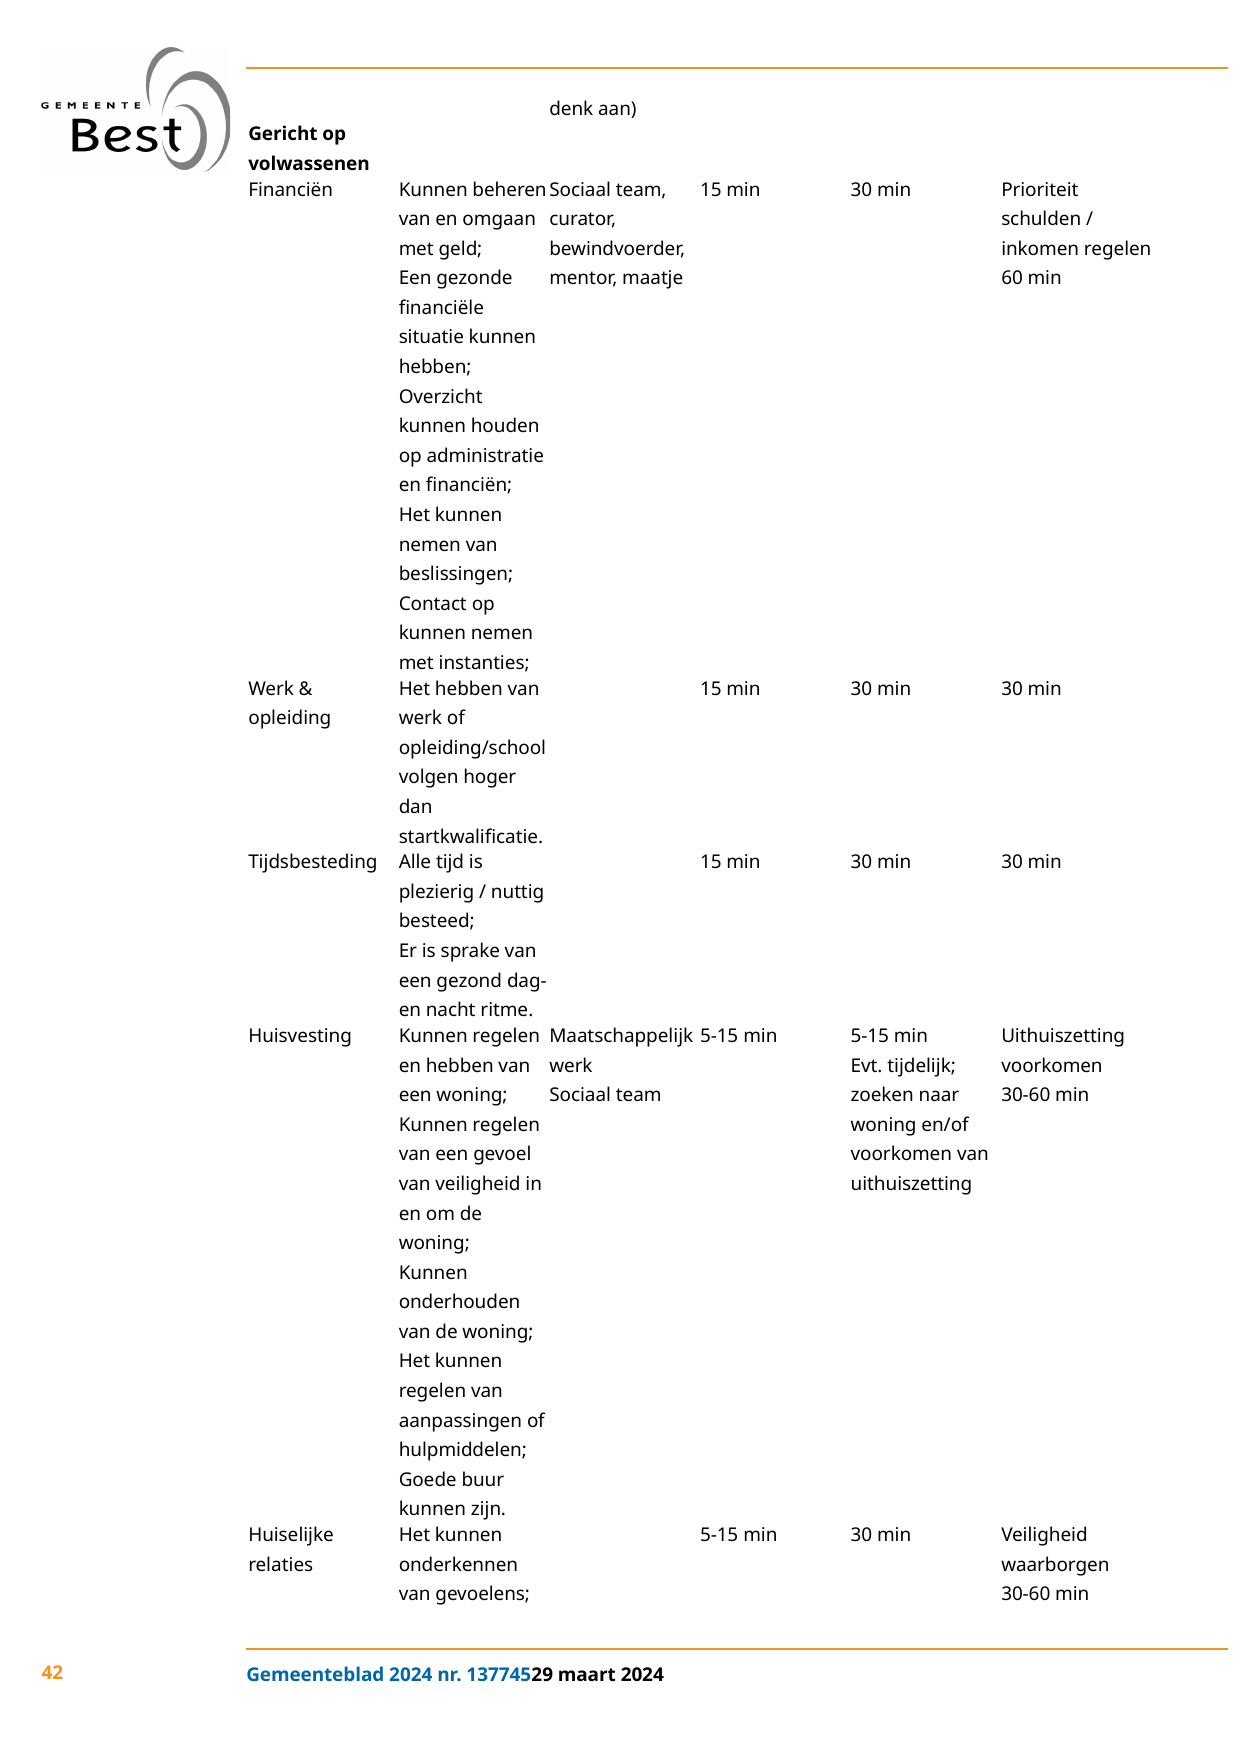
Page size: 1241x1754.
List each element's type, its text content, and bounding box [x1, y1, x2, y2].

table_cell Sociaal team, curator, bewindvoerder, mentor, maatje [549, 176, 700, 675]
table_cell [549, 849, 700, 1022]
table_header [1001, 95, 1152, 121]
table_cell 30 min [850, 1521, 1001, 1606]
table_cell Tijdsbesteding [248, 849, 398, 1022]
table_cell Huiselijke relaties [248, 1521, 398, 1606]
table_header [700, 95, 850, 121]
table_cell Veiligheid waarborgen 30-60 min [1001, 1521, 1152, 1606]
table_cell 15 min [700, 849, 850, 1022]
table_cell Prioriteit schulden / inkomen regelen 60 min [1001, 176, 1152, 675]
table_cell [399, 121, 549, 176]
table_cell [549, 1521, 700, 1606]
table_cell [700, 121, 850, 176]
table_cell [549, 675, 700, 848]
table_header [399, 95, 549, 121]
table_cell 30 min [850, 849, 1001, 1022]
table_cell Kunnen beheren van en omgaan met geld; Een gezonde financiële situatie kunnen hebben; Overzicht kunnen houden op administratie en financiën; Het kunnen nemen van beslissingen; Contact op kunnen nemen met instanties; [399, 176, 549, 675]
table_cell Huisvesting [248, 1022, 398, 1521]
table_cell 15 min [700, 176, 850, 675]
table_cell 15 min [700, 675, 850, 848]
table_header [248, 95, 398, 121]
table_cell Alle tijd is plezierig / nuttig besteed; Er is sprake van een gezond dag- en nacht ritme. [399, 849, 549, 1022]
table_header denk aan) [549, 95, 700, 121]
table_cell 5-15 min Evt. tijdelijk; zoeken naar woning en/of voorkomen van uithuiszetting [850, 1022, 1001, 1521]
table_cell 5-15 min [700, 1521, 850, 1606]
table_cell 30 min [1001, 675, 1152, 848]
table_cell Maatschappelijk werk Sociaal team [549, 1022, 700, 1521]
table_cell Gericht op volwassenen [248, 121, 398, 176]
table_cell [1001, 121, 1152, 176]
table_cell Kunnen regelen en hebben van een woning; Kunnen regelen van een gevoel van veiligheid in en om de woning; Kunnen onderhouden van de woning; Het kunnen regelen van aanpassingen of hulpmiddelen; Goede buur kunnen zijn. [399, 1022, 549, 1521]
table_cell Het kunnen onderkennen van gevoelens; [399, 1521, 549, 1606]
table_cell Uithuiszetting voorkomen 30-60 min [1001, 1022, 1152, 1521]
table_cell Werk & opleiding [248, 675, 398, 848]
table_cell [850, 121, 1001, 176]
table_cell [549, 121, 700, 176]
table_cell 5-15 min [700, 1022, 850, 1521]
table_cell 30 min [850, 675, 1001, 848]
table_cell Het hebben van werk of opleiding/school volgen hoger dan startkwalificatie. [399, 675, 549, 848]
picture [41, 47, 231, 172]
table_cell Financiën [248, 176, 398, 675]
table_cell 30 min [850, 176, 1001, 675]
table_header [850, 95, 1001, 121]
table_cell 30 min [1001, 849, 1152, 1022]
